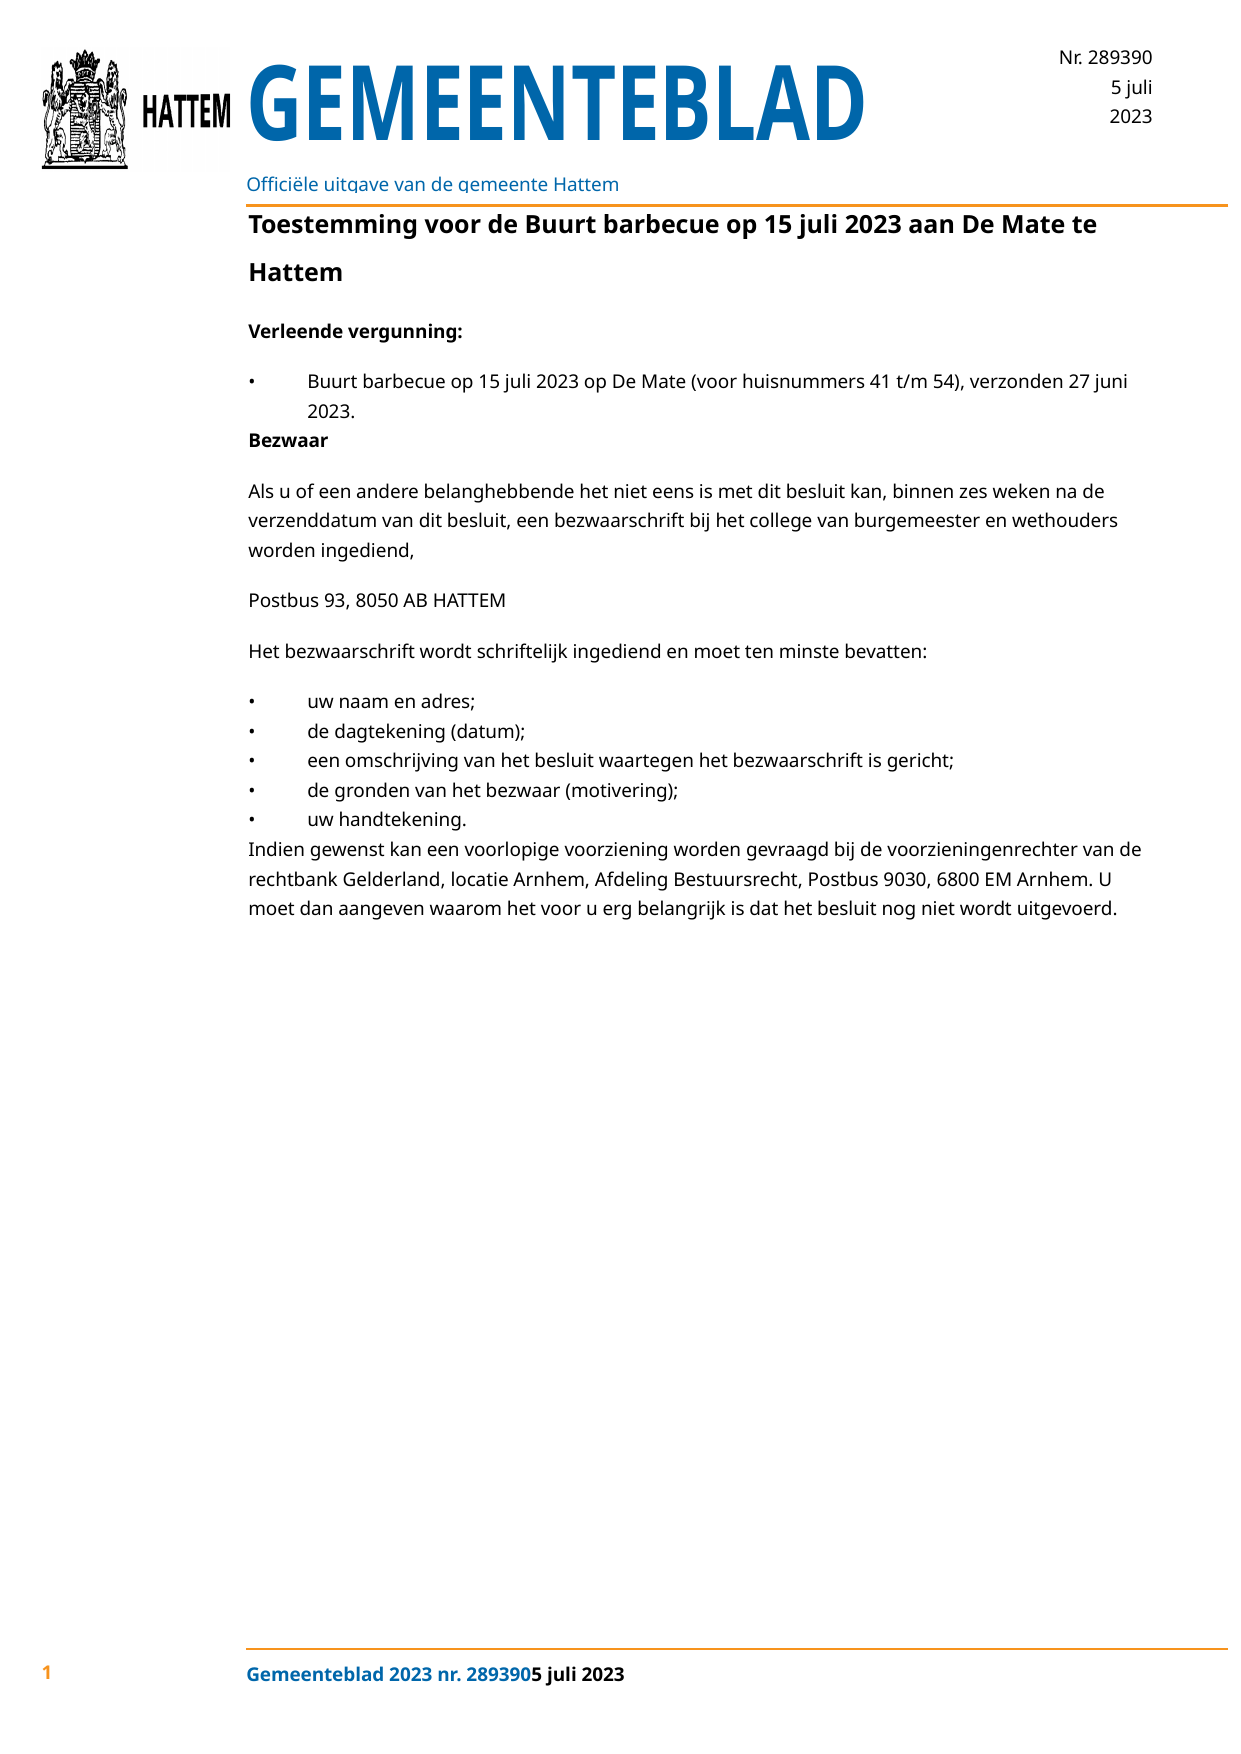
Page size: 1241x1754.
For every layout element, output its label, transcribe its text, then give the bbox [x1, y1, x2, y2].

list een omschrijving van het besluit waartegen het bezwaarschrift is gericht; [248, 747, 1152, 773]
picture [41, 47, 231, 172]
text Postbus 93, 8050 AB HATTEM [248, 587, 1152, 613]
list uw handtekening. [248, 807, 1152, 832]
list de gronden van het bezwaar (motivering); [248, 777, 1152, 803]
text Het bezwaarschrift wordt schriftelijk ingediend en moet ten minste bevatten: [248, 638, 1152, 664]
text Verleende vergunning: [248, 318, 1152, 344]
text Bezwaar [248, 427, 1152, 453]
list de dagtekening (datum); [248, 718, 1152, 744]
text Als u of een andere belanghebbende het niet eens is met dit besluit kan, binnen zes weken na de verzenddatum van dit besluit, een bezwaarschrift bij het college van burgemeester en wethouders worden ingediend, [248, 478, 1152, 563]
list uw naam en adres; [248, 688, 1152, 714]
text Indien gewenst kan een voorlopige voorziening worden gevraagd bij de voorzieningenrechter van de rechtbank Gelderland, locatie Arnhem, Afdeling Bestuursrecht, Postbus 9030, 6800 EM Arnhem. U moet dan aangeven waarom het voor u erg belangrijk is dat het besluit nog niet wordt uitgevoerd. [248, 836, 1152, 921]
text Toestemming voor de Buurt barbecue op 15 juli 2023 aan De Mate te Hattem [248, 207, 1152, 288]
list Buurt barbecue op 15 juli 2023 op De Mate (voor huisnummers 41 t/m 54), verzonden 27 juni 2023. [248, 368, 1152, 424]
